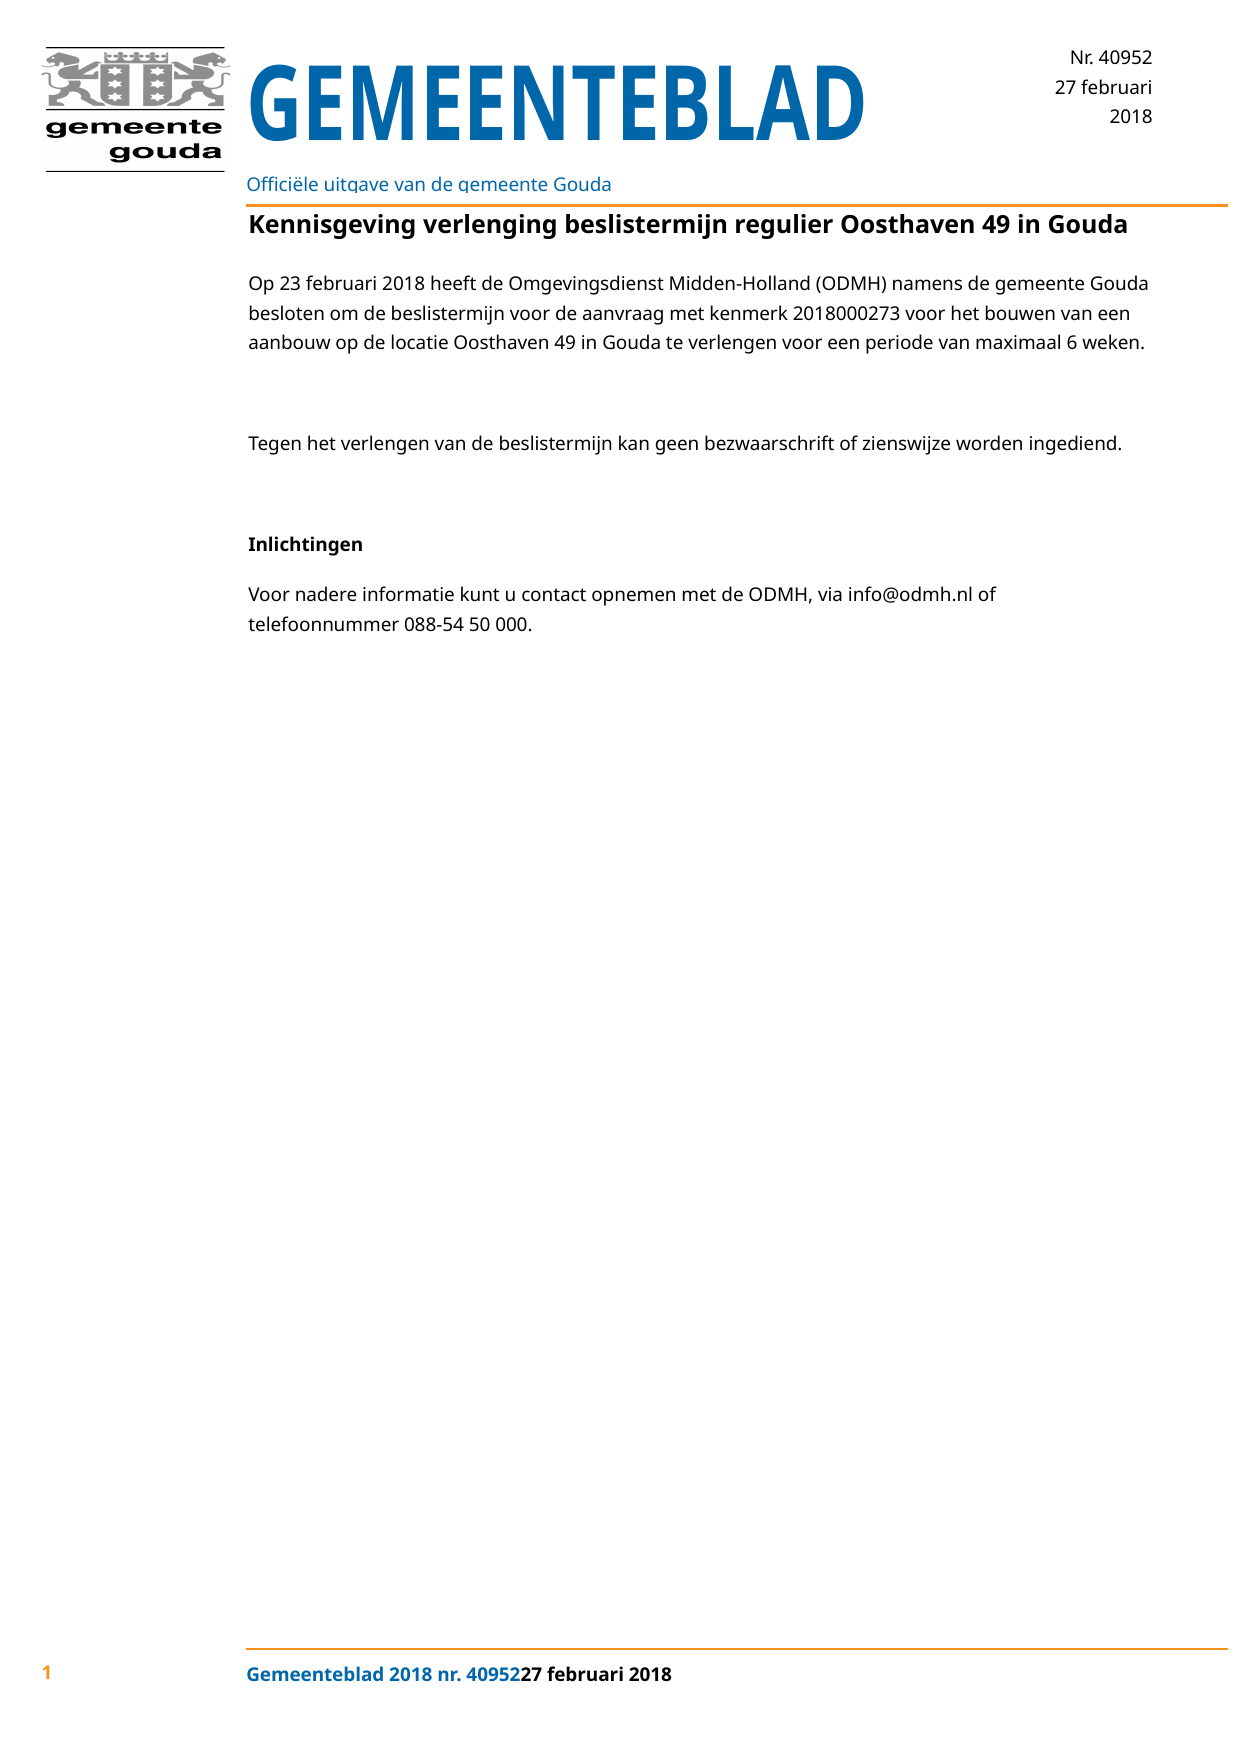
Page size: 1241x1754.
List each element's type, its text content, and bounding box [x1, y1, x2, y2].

text Inlichtingen [248, 531, 1152, 557]
text Kennisgeving verlenging beslistermijn regulier Oosthaven 49 in Gouda [248, 207, 1152, 241]
text Voor nadere informatie kunt u contact opnemen met de ODMH, via info@odmh.nl of telefoonnummer 088-54 50 000. [248, 582, 1152, 637]
text Tegen het verlengen van de beslistermijn kan geen bezwaarschrift of zienswijze worden ingediend. [248, 430, 1152, 456]
text Op 23 februari 2018 heeft de Omgevingsdienst Midden-Holland (ODMH) namens de gemeente Gouda besloten om de beslistermijn voor de aanvraag met kenmerk 2018000273 voor het bouwen van een aanbouw op de locatie Oosthaven 49 in Gouda te verlengen voor een periode van maximaal 6 weken. [248, 270, 1152, 355]
picture [41, 47, 231, 172]
